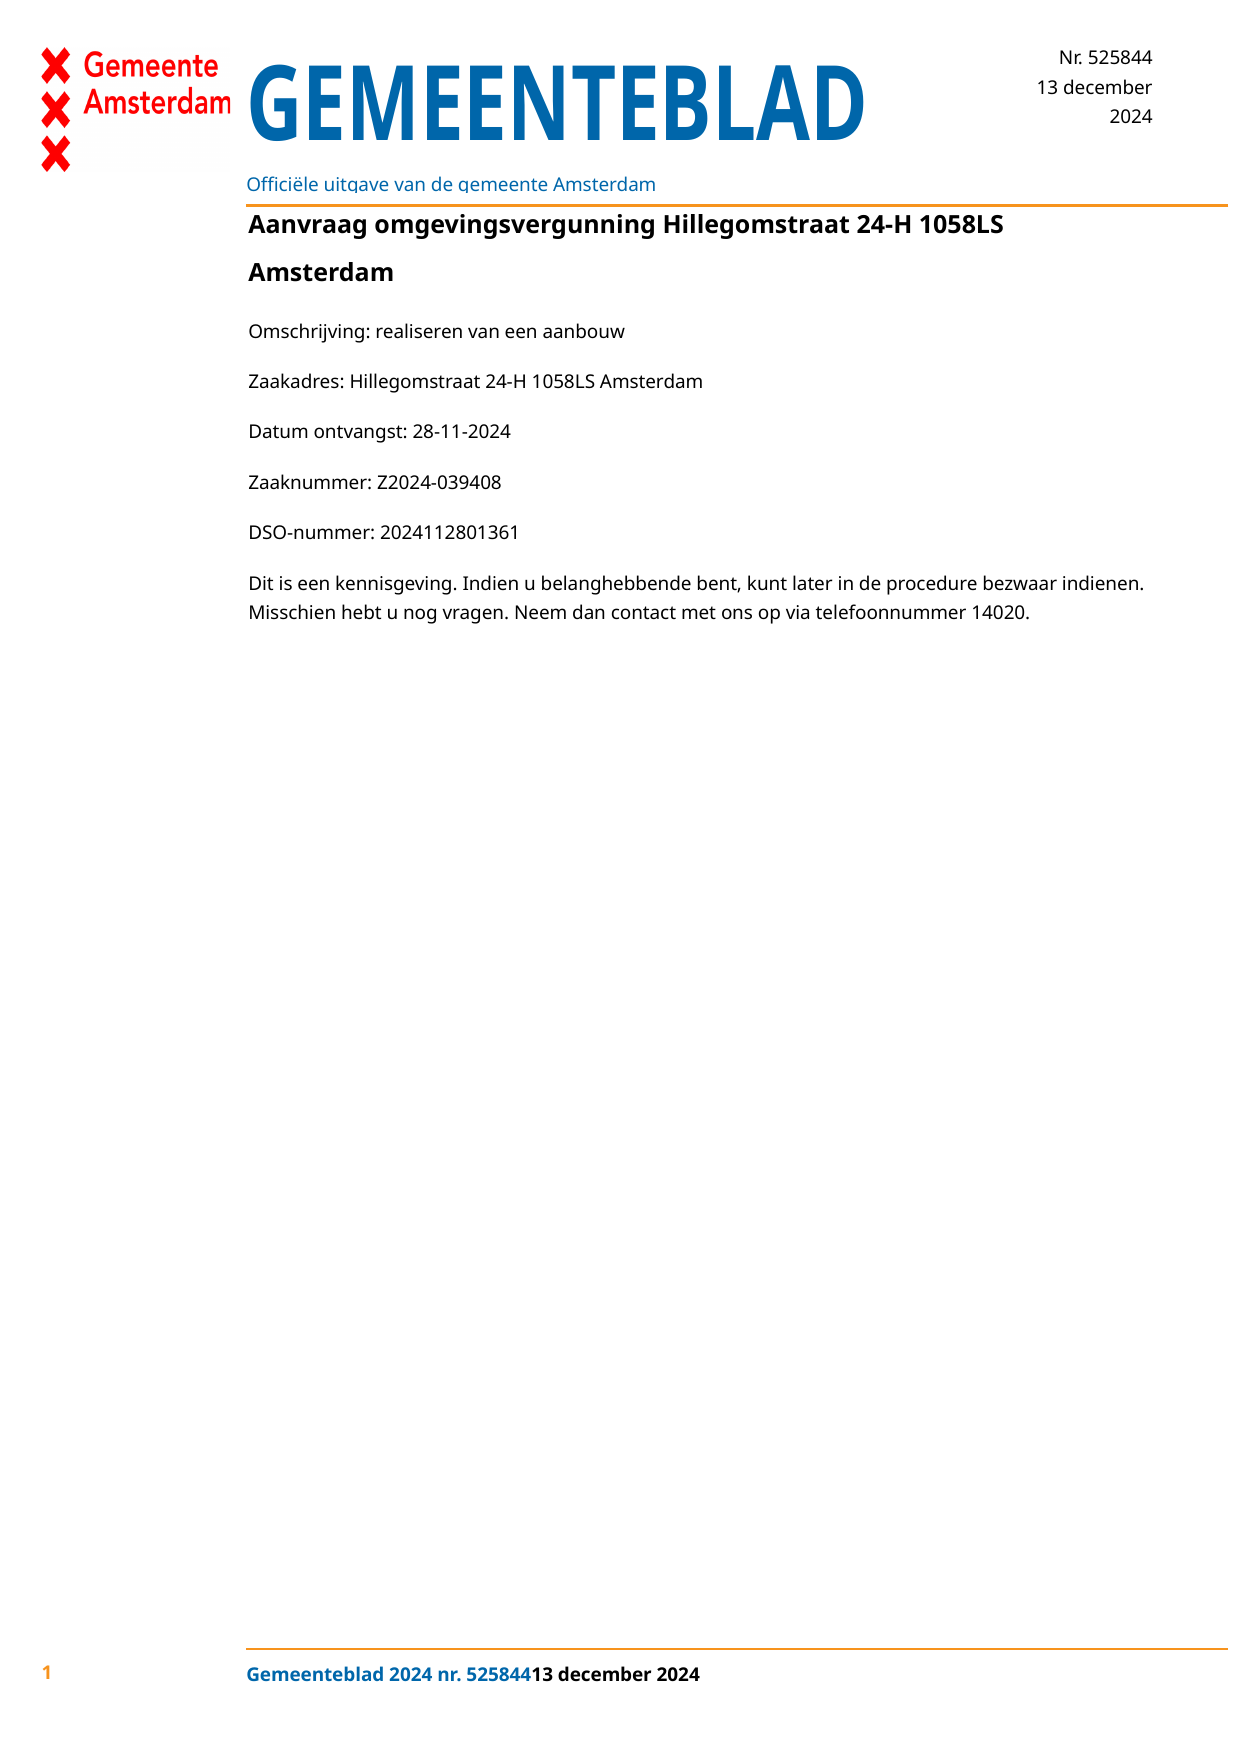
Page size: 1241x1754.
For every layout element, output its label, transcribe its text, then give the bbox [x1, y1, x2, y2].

text DSO-nummer: 2024112801361 [248, 519, 1152, 545]
text Aanvraag omgevingsvergunning Hillegomstraat 24-H 1058LS Amsterdam [248, 207, 1152, 288]
text Zaakadres: Hillegomstraat 24-H 1058LS Amsterdam [248, 368, 1152, 394]
text Dit is een kennisgeving. Indien u belanghebbende bent, kunt later in de procedure bezwaar indienen. Misschien hebt u nog vragen. Neem dan contact met ons op via telefoonnummer 14020. [248, 570, 1152, 625]
text Datum ontvangst: 28-11-2024 [248, 419, 1152, 444]
picture [41, 47, 231, 172]
text Omschrijving: realiseren van een aanbouw [248, 318, 1152, 344]
text Zaaknummer: Z2024-039408 [248, 469, 1152, 495]
